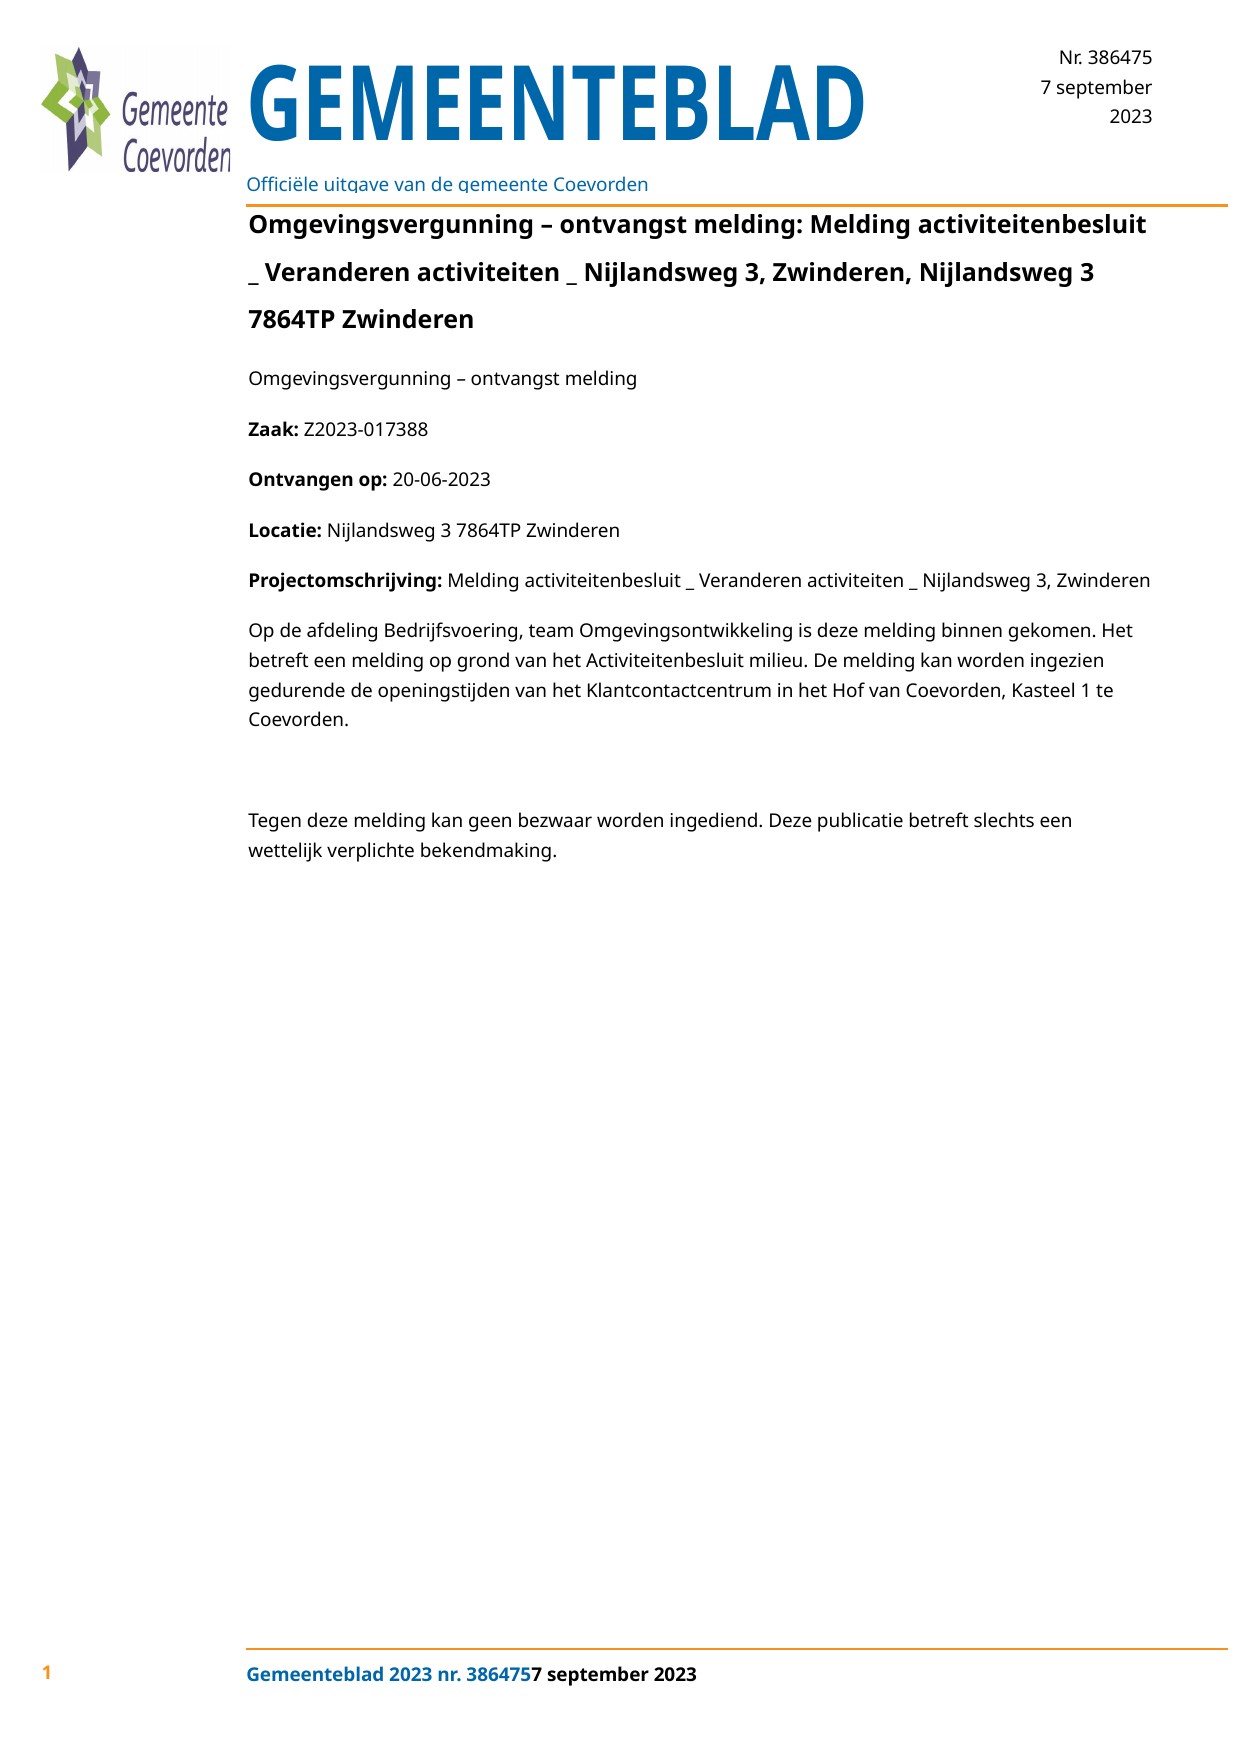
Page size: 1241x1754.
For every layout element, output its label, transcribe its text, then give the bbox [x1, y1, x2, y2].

text Ontvangen op: 20-06-2023 [248, 466, 1152, 492]
text Locatie: Nijlandsweg 3 7864TP Zwinderen [248, 517, 1152, 542]
text Omgevingsvergunning – ontvangst melding: Melding activiteitenbesluit _ Veranderen activiteiten _ Nijlandsweg 3, Zwinderen, Nijlandsweg 3 7864TP Zwinderen [248, 207, 1152, 336]
text Projectomschrijving: Melding activiteitenbesluit _ Veranderen activiteiten _ Nijlandsweg 3, Zwinderen [248, 567, 1152, 593]
text Op de afdeling Bedrijfsvoering, team Omgevingsontwikkeling is deze melding binnen gekomen. Het betreft een melding op grond van het Activiteitenbesluit milieu. De melding kan worden ingezien gedurende de openingstijden van het Klantcontactcentrum in het Hof van Coevorden, Kasteel 1 te Coevorden. [248, 618, 1152, 732]
text Omgevingsvergunning – ontvangst melding [248, 366, 1152, 391]
text Tegen deze melding kan geen bezwaar worden ingediend. Deze publicatie betreft slechts een wettelijk verplichte bekendmaking. [248, 807, 1152, 862]
text Zaak: Z2023-017388 [248, 416, 1152, 442]
picture [41, 47, 231, 172]
